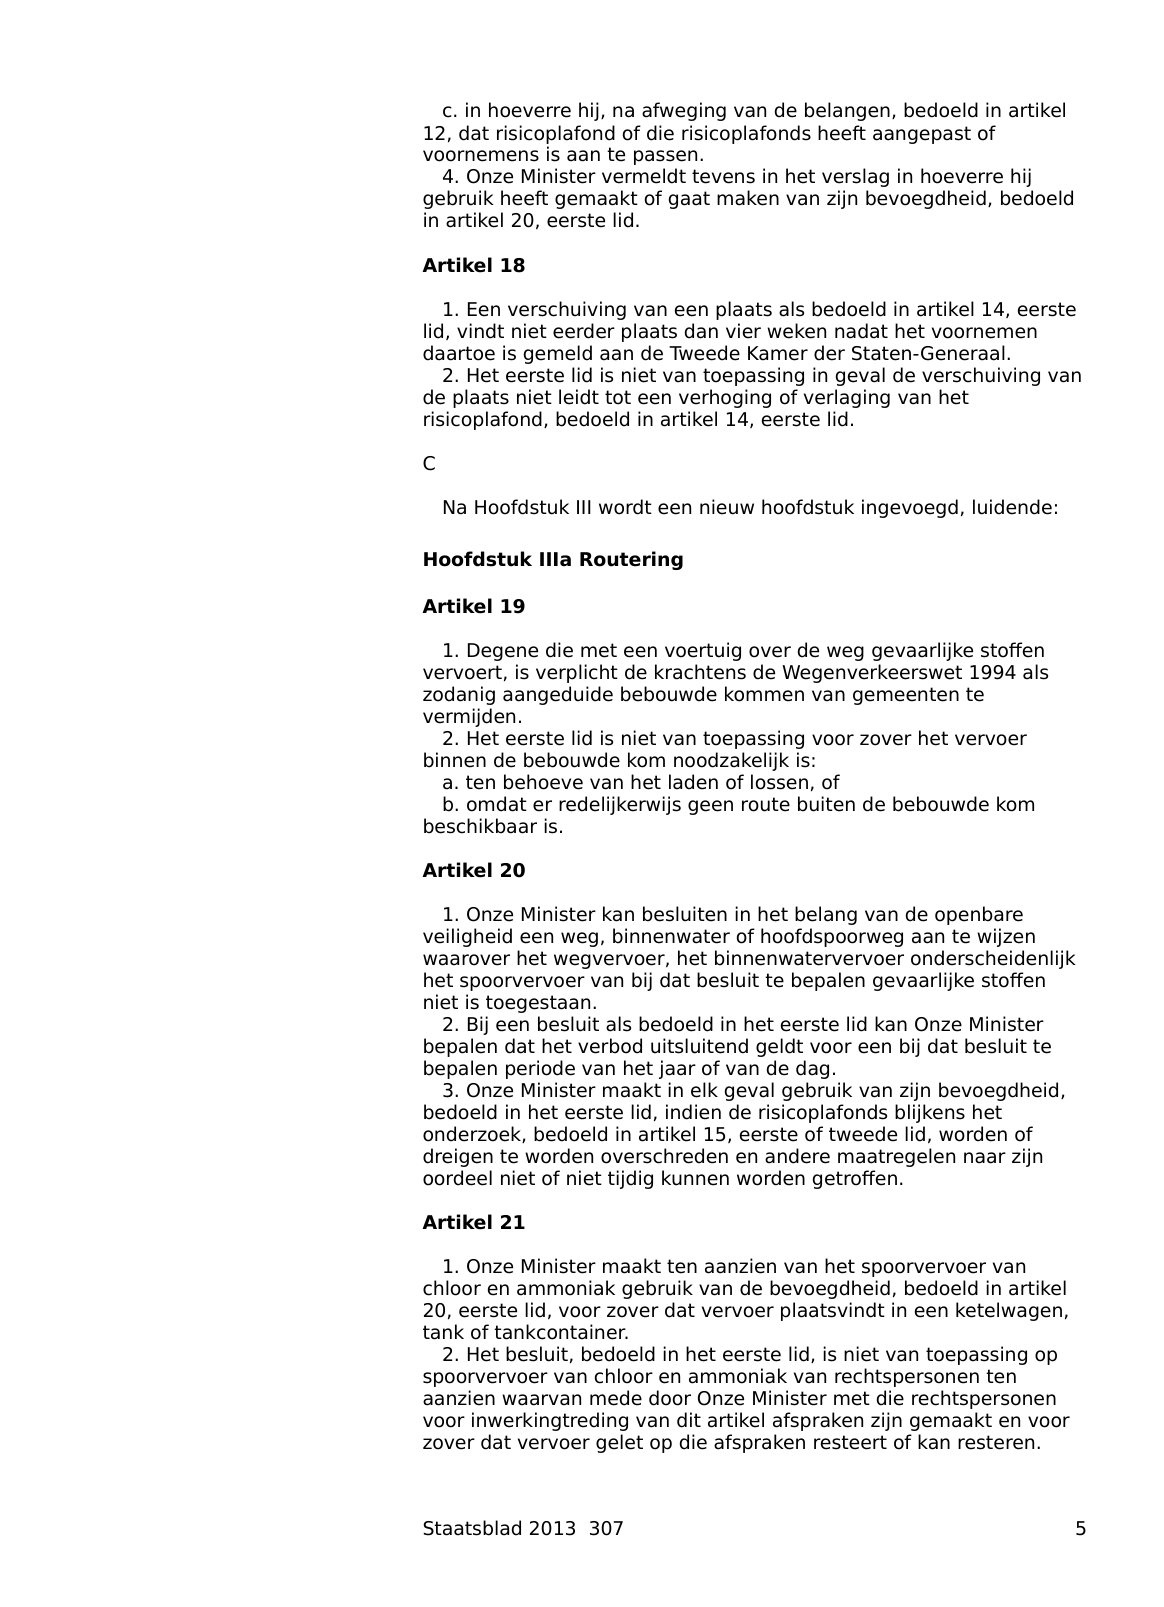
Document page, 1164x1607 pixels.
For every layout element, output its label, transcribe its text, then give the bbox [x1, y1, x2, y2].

text 1. Onze Minister kan besluiten in het belang van de openbare veiligheid een weg, binnenwater of hoofdspoorweg aan te wijzen waarover het wegvervoer, het binnenwatervervoer onderscheidenlijk het spoorvervoer van bij dat besluit te bepalen gevaarlijke stoffen niet is toegestaan. [422, 904, 1087, 1014]
subtitle Artikel 18 [422, 254, 1087, 276]
text 1. Een verschuiving van een plaats als bedoeld in artikel 14, eerste lid, vindt niet eerder plaats dan vier weken nadat het voornemen daartoe is gemeld aan de Tweede Kamer der Staten-Generaal. [422, 299, 1087, 364]
text c. in hoeverre hij, na afweging van de belangen, bedoeld in artikel 12, dat risicoplafond of die risicoplafonds heeft aangepast of voornemens is aan te passen. [422, 100, 1087, 166]
text 1. Onze Minister maakt ten aanzien van het spoorvervoer van chloor en ammoniak gebruik van de bevoegdheid, bedoeld in artikel 20, eerste lid, voor zover dat vervoer plaatsvindt in een ketelwagen, tank of tankcontainer. [422, 1256, 1087, 1344]
text 2. Het besluit, bedoeld in het eerste lid, is niet van toepassing op spoorvervoer van chloor en ammoniak van rechtspersonen ten aanzien waarvan mede door Onze Minister met die rechtspersonen voor inwerkingtreding van dit artikel afspraken zijn gemaakt en voor zover dat vervoer gelet op die afspraken resteert of kan resteren. [422, 1344, 1087, 1454]
subtitle Hoofdstuk IIIa Routering [422, 549, 1087, 571]
subtitle Artikel 20 [422, 860, 1087, 882]
text 2. Bij een besluit als bedoeld in het eerste lid kan Onze Minister bepalen dat het verbod uitsluitend geldt voor een bij dat besluit te bepalen periode van het jaar of van de dag. [422, 1014, 1087, 1080]
text C [422, 453, 1087, 475]
subtitle Artikel 19 [422, 596, 1087, 618]
text 2. Het eerste lid is niet van toepassing voor zover het vervoer binnen de bebouwde kom noodzakelijk is: [422, 728, 1087, 772]
text Na Hoofdstuk III wordt een nieuw hoofdstuk ingevoegd, luidende: [422, 497, 1087, 519]
text a. ten behoeve van het laden of lossen, of [422, 772, 1087, 794]
subtitle Artikel 21 [422, 1212, 1087, 1234]
text 4. Onze Minister vermeldt tevens in het verslag in hoeverre hij gebruik heeft gemaakt of gaat maken van zijn bevoegdheid, bedoeld in artikel 20, eerste lid. [422, 166, 1087, 232]
text 3. Onze Minister maakt in elk geval gebruik van zijn bevoegdheid, bedoeld in het eerste lid, indien de risicoplafonds blijkens het onderzoek, bedoeld in artikel 15, eerste of tweede lid, worden of dreigen te worden overschreden en andere maatregelen naar zijn oordeel niet of niet tijdig kunnen worden getroffen. [422, 1080, 1087, 1190]
text 2. Het eerste lid is niet van toepassing in geval de verschuiving van de plaats niet leidt tot een verhoging of verlaging van het risicoplafond, bedoeld in artikel 14, eerste lid. [422, 364, 1087, 431]
text b. omdat er redelijkerwijs geen route buiten de bebouwde kom beschikbaar is. [422, 794, 1087, 838]
text 1. Degene die met een voertuig over de weg gevaarlijke stoffen vervoert, is verplicht de krachtens de Wegenverkeerswet 1994 als zodanig aangeduide bebouwde kommen van gemeenten te vermijden. [422, 640, 1087, 728]
